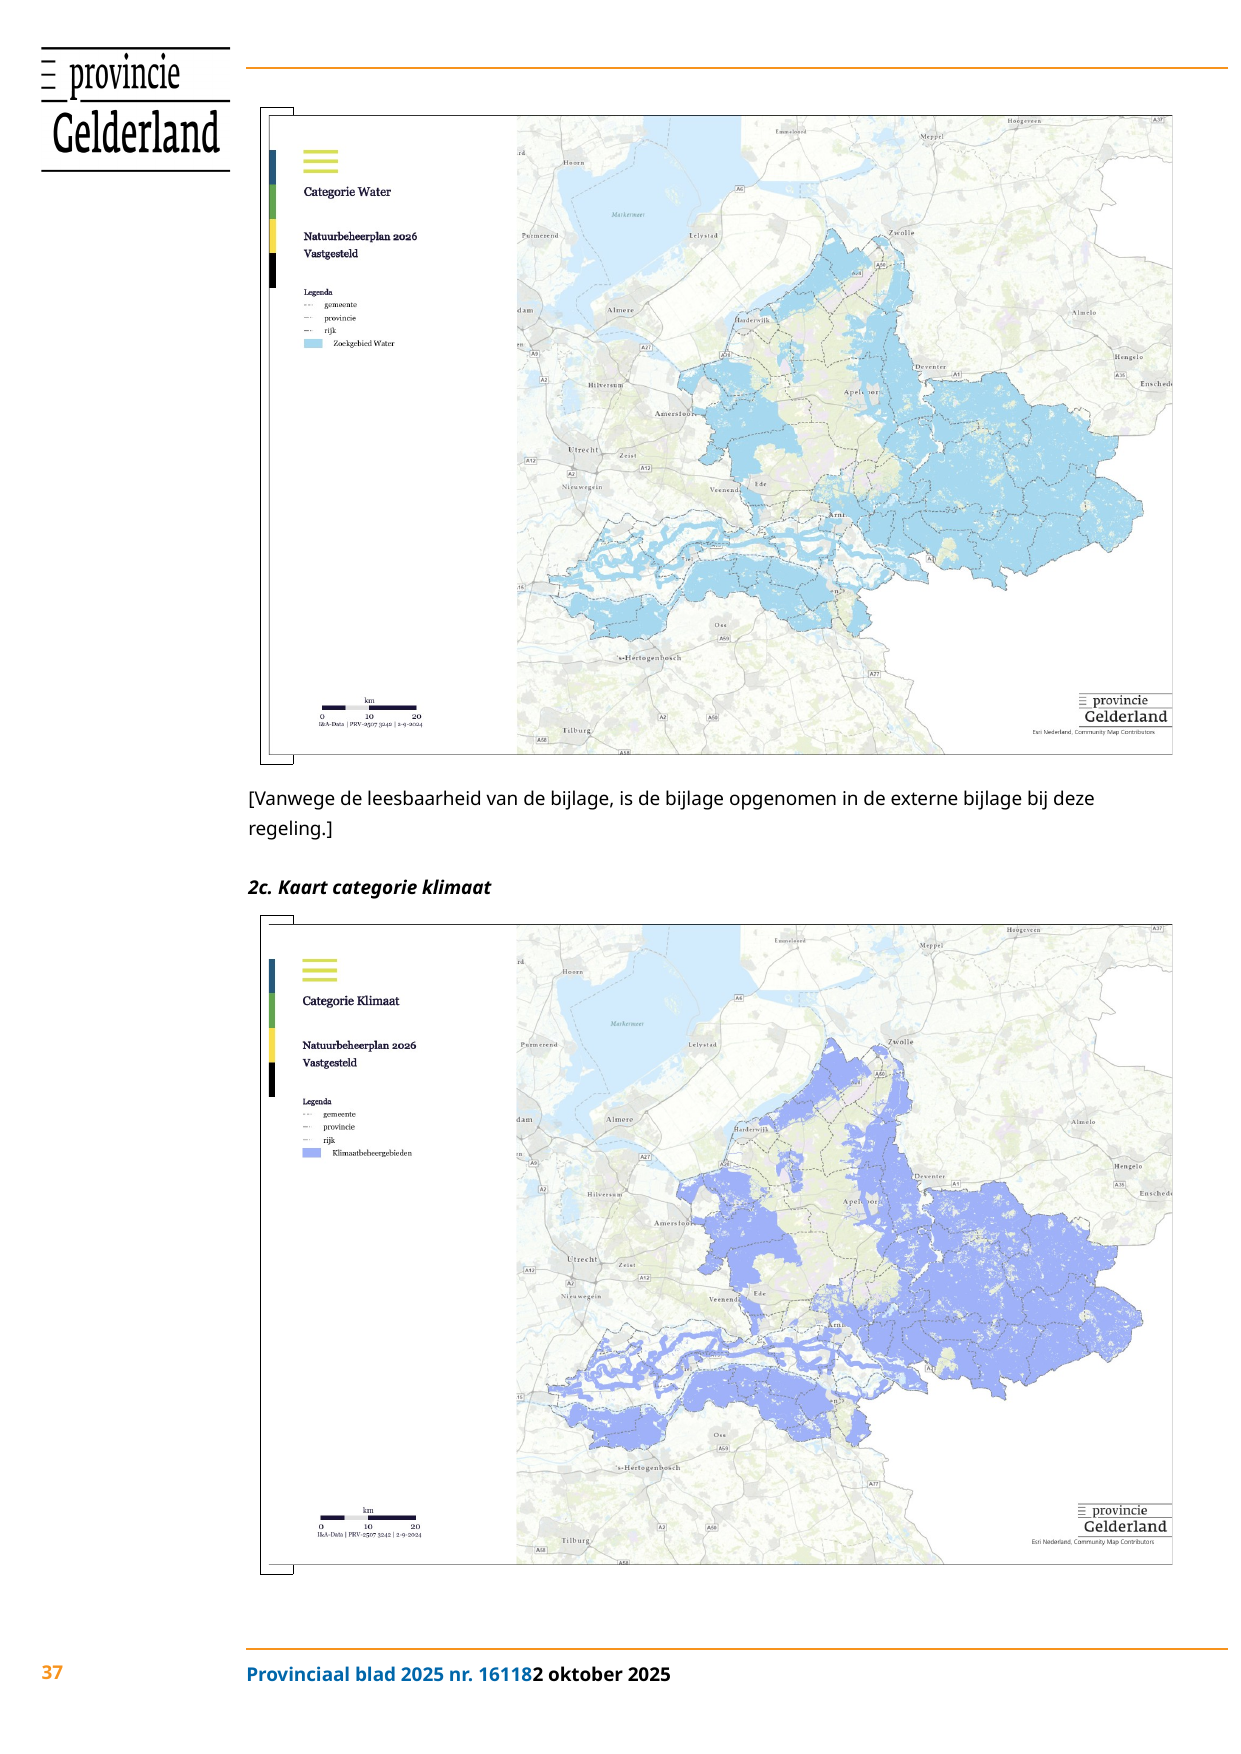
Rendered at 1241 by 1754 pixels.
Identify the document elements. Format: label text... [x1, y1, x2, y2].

picture [41, 47, 231, 172]
picture [268, 924, 1173, 1565]
picture [268, 115, 1173, 755]
text [Vanwege de leesbaarheid van de bijlage, is de bijlage opgenomen in de externe bijlage bij deze regeling.] [248, 785, 1152, 841]
text 2c. Kaart categorie klimaat [248, 874, 1152, 900]
